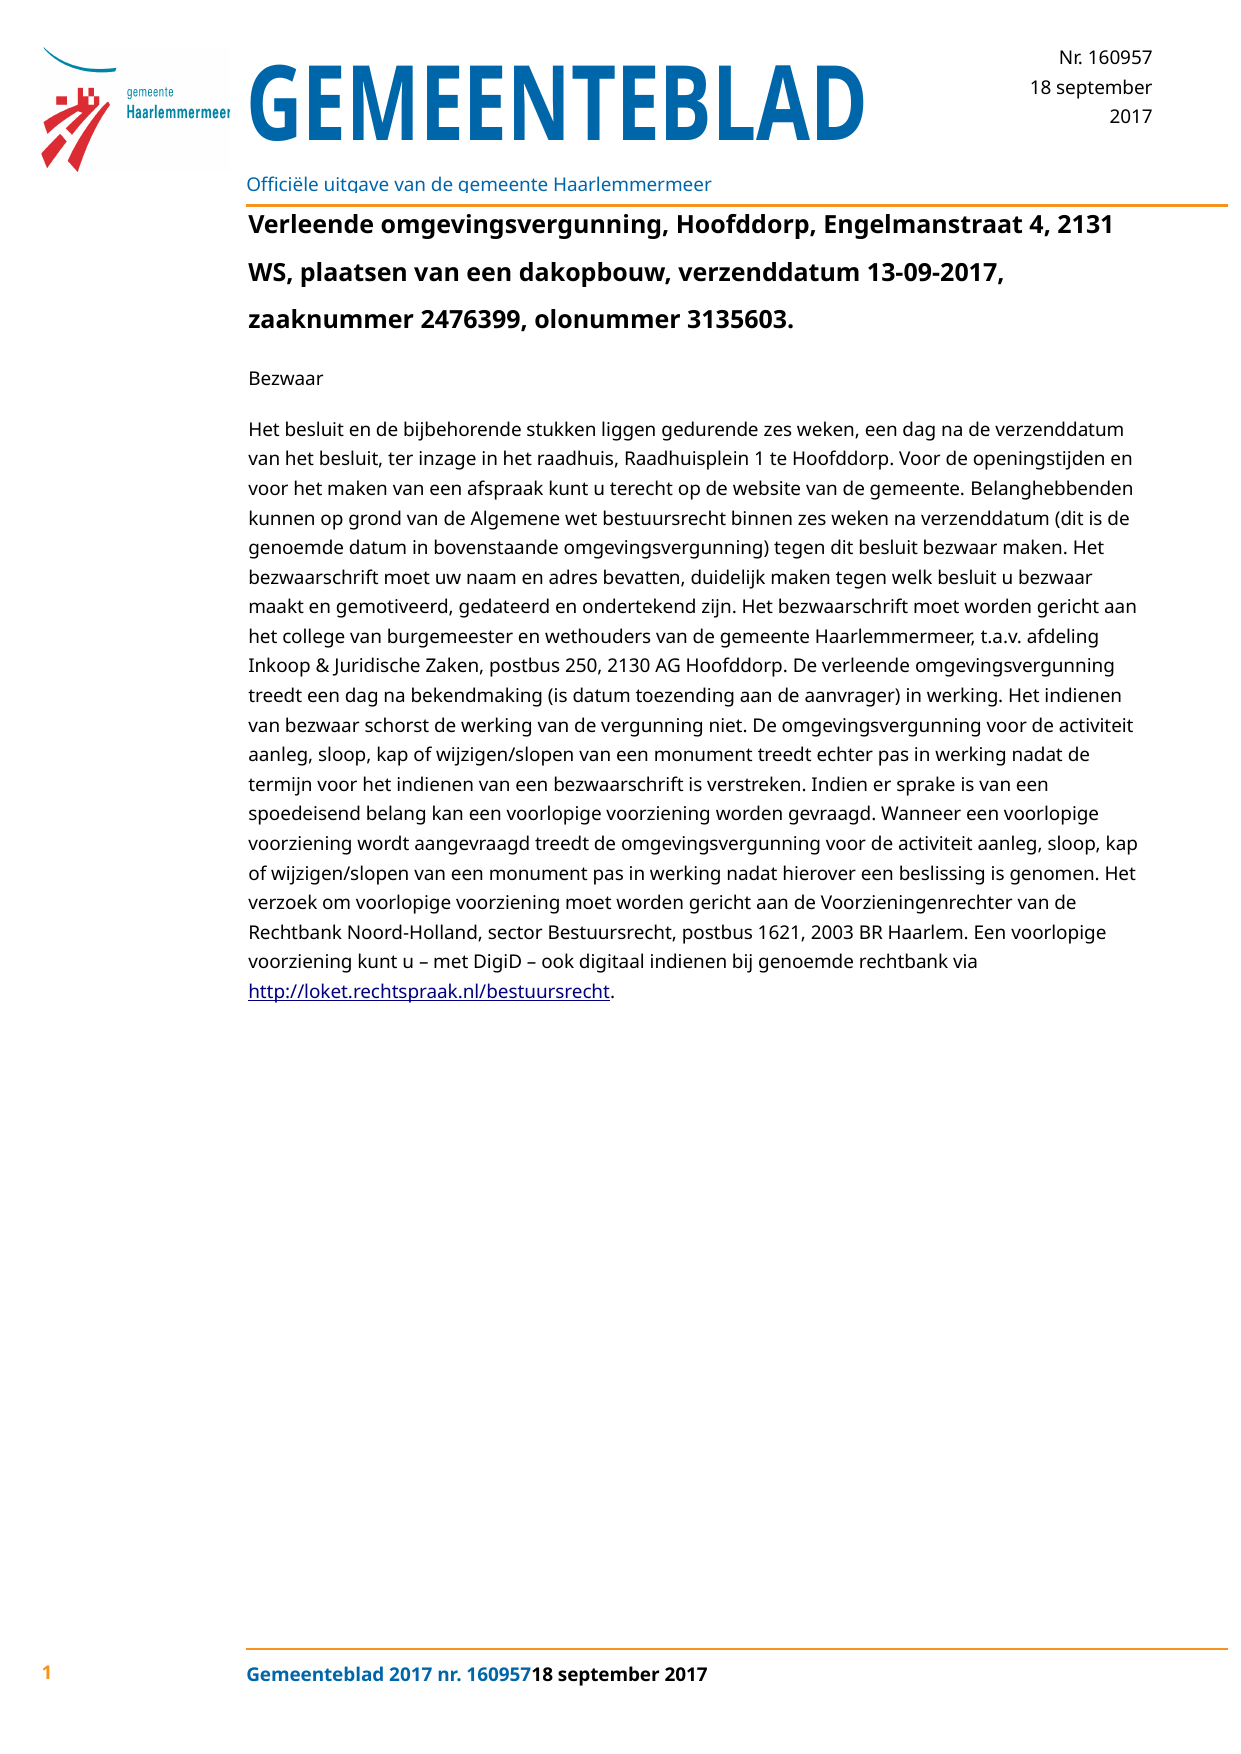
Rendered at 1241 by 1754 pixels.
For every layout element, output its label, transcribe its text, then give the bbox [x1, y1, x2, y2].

text Het besluit en de bijbehorende stukken liggen gedurende zes weken, een dag na de verzenddatum van het besluit, ter inzage in het raadhuis, Raadhuisplein 1 te Hoofddorp. Voor de openingstijden en voor het maken van een afspraak kunt u terecht op de website van de gemeente. Belanghebbenden kunnen op grond van de Algemene wet bestuursrecht binnen zes weken na verzenddatum (dit is de genoemde datum in bovenstaande omgevingsvergunning) tegen dit besluit bezwaar maken. Het bezwaarschrift moet uw naam en adres bevatten, duidelijk maken tegen welk besluit u bezwaar maakt en gemotiveerd, gedateerd en ondertekend zijn. Het bezwaarschrift moet worden gericht aan het college van burgemeester en wethouders van de gemeente Haarlemmermeer, t.a.v. afdeling Inkoop & Juridische Zaken, postbus 250, 2130 AG Hoofddorp. De verleende omgevingsvergunning treedt een dag na bekendmaking (is datum toezending aan de aanvrager) in werking. Het indienen van bezwaar schorst de werking van de vergunning niet. De omgevingsvergunning voor de activiteit aanleg, sloop, kap of wijzigen/slopen van een monument treedt echter pas in werking nadat de termijn voor het indienen van een bezwaarschrift is verstreken. Indien er sprake is van een spoedeisend belang kan een voorlopige voorziening worden gevraagd. Wanneer een voorlopige voorziening wordt aangevraagd treedt de omgevingsvergunning voor de activiteit aanleg, sloop, kap of wijzigen/slopen van een monument pas in werking nadat hierover een beslissing is genomen. Het verzoek om voorlopige voorziening moet worden gericht aan de Voorzieningenrechter van de Rechtbank Noord-Holland, sector Bestuursrecht, postbus 1621, 2003 BR Haarlem. Een voorlopige voorziening kunt u – met DigiD – ook digitaal indienen bij genoemde rechtbank via http://loket.rechtspraak.nl/bestuursrecht. [248, 416, 1152, 1004]
picture [41, 47, 231, 172]
text Bezwaar [248, 366, 1152, 391]
text Verleende omgevingsvergunning, Hoofddorp, Engelmanstraat 4, 2131 WS, plaatsen van een dakopbouw, verzenddatum 13-09-2017, zaaknummer 2476399, olonummer 3135603. [248, 207, 1152, 336]
